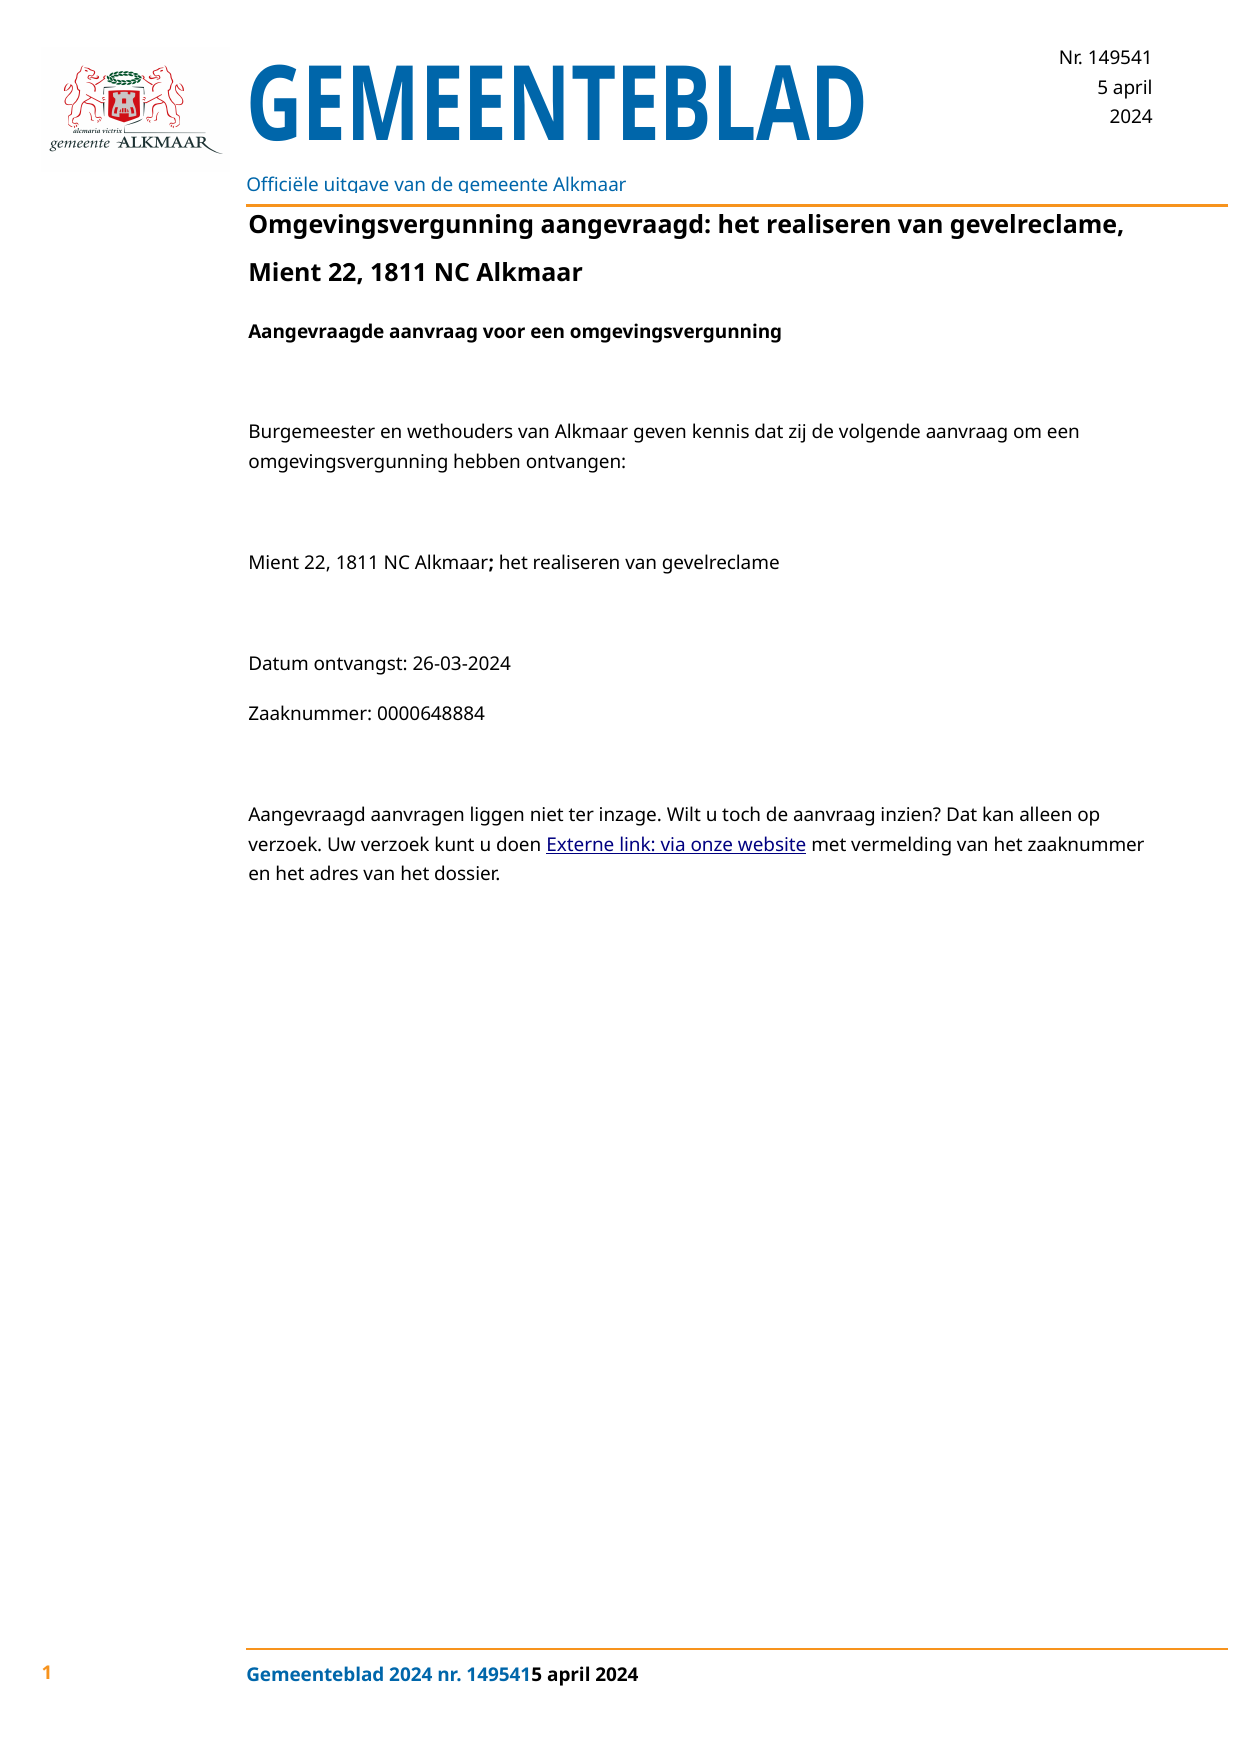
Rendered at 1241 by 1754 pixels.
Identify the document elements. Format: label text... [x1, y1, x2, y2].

text Zaaknummer: 0000648884 [248, 700, 1152, 726]
text Aangevraagd aanvragen liggen niet ter inzage. Wilt u toch de aanvraag inzien? Dat kan alleen op verzoek. Uw verzoek kunt u doen Externe link: via onze website met vermelding van het zaaknummer en het adres van het dossier. [248, 801, 1152, 886]
text Mient 22, 1811 NC Alkmaar; het realiseren van gevelreclame [248, 549, 1152, 575]
text Omgevingsvergunning aangevraagd: het realiseren van gevelreclame, Mient 22, 1811 NC Alkmaar [248, 207, 1152, 288]
text Datum ontvangst: 26-03-2024 [248, 650, 1152, 676]
text Aangevraagde aanvraag voor een omgevingsvergunning [248, 318, 1152, 344]
picture [41, 47, 231, 172]
text Burgemeester en wethouders van Alkmaar geven kennis dat zij de volgende aanvraag om een omgevingsvergunning hebben ontvangen: [248, 419, 1152, 474]
